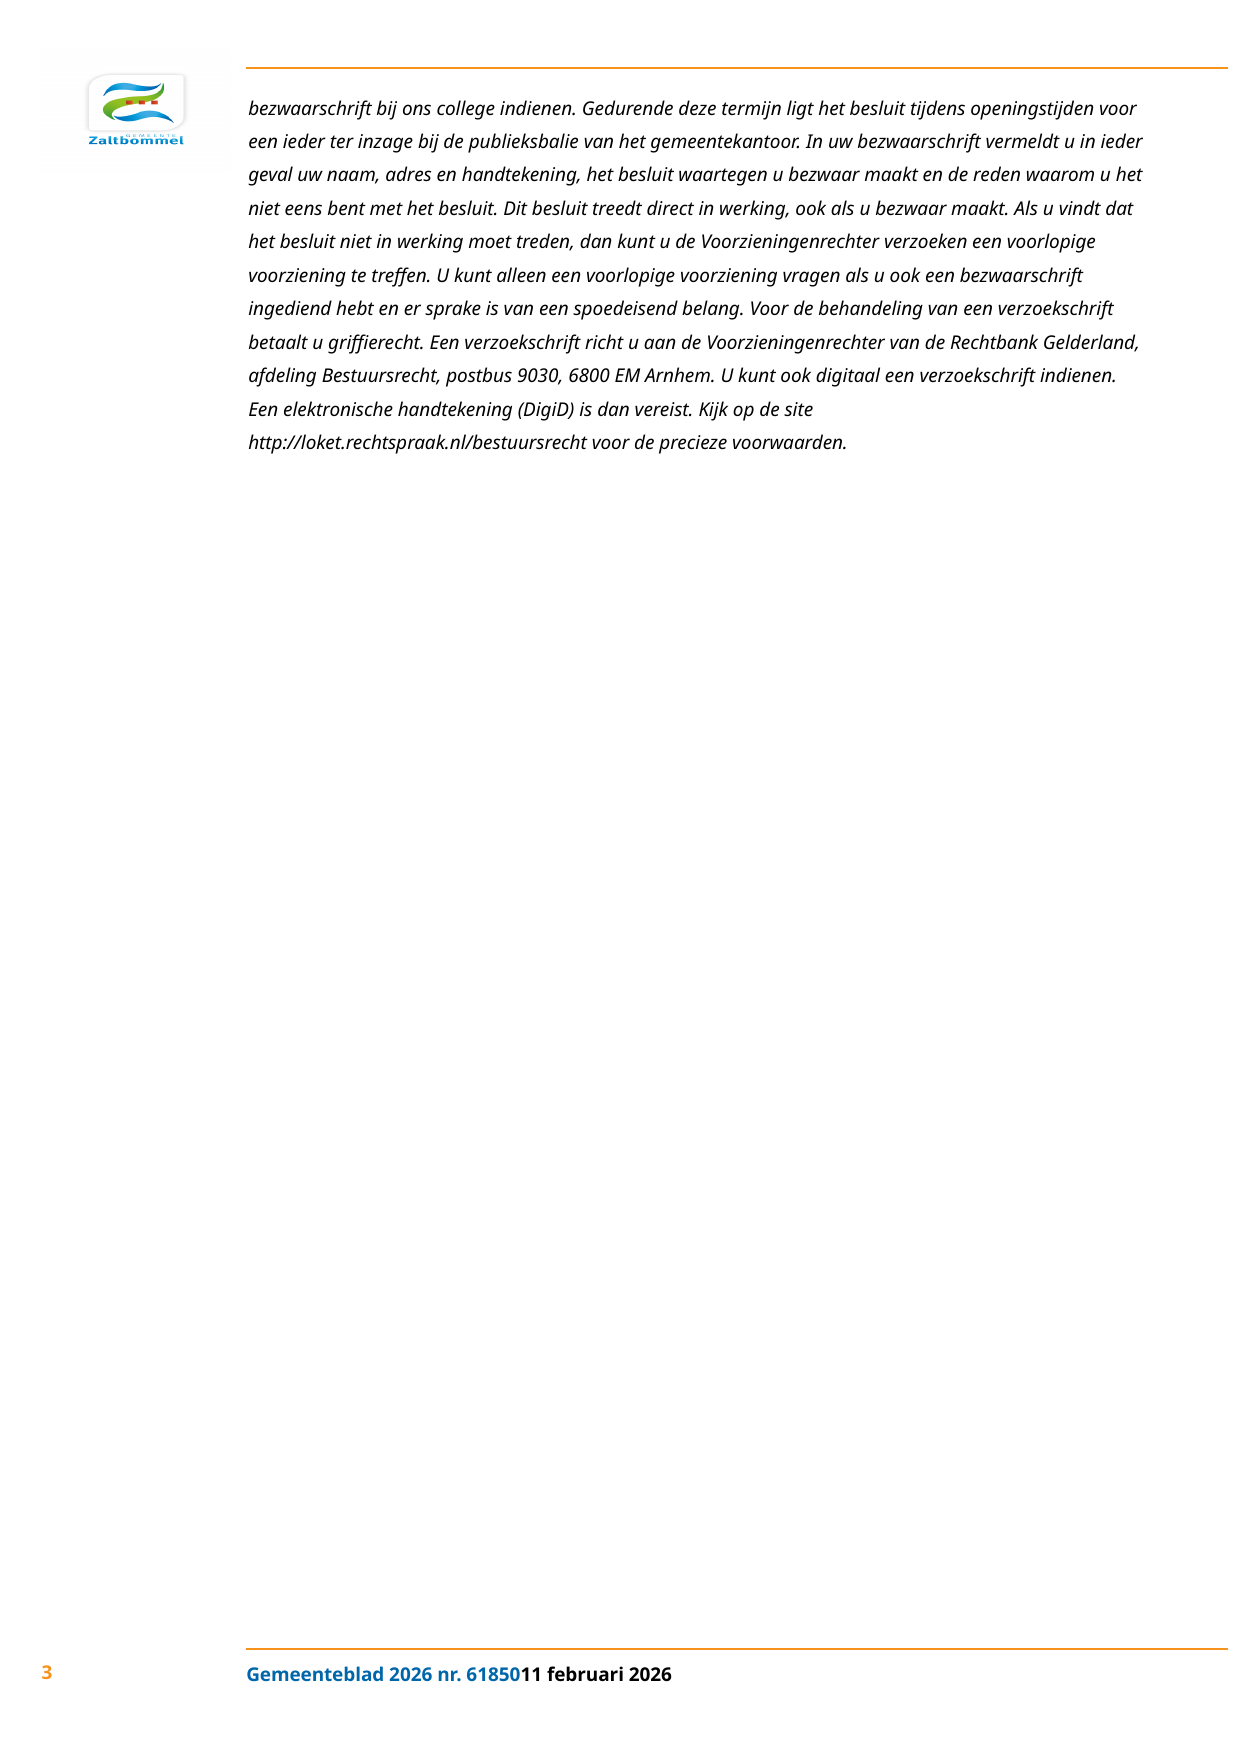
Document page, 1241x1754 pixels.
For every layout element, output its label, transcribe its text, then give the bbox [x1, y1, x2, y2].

picture [41, 47, 231, 172]
text bezwaarschrift bij ons college indienen. Gedurende deze termijn ligt het besluit tijdens openingstijden voor een ieder ter inzage bij de publieksbalie van het gemeentekantoor. In uw bezwaarschrift vermeldt u in ieder geval uw naam, adres en handtekening, het besluit waartegen u bezwaar maakt en de reden waarom u het niet eens bent met het besluit. Dit besluit treedt direct in werking, ook als u bezwaar maakt. Als u vindt dat het besluit niet in werking moet treden, dan kunt u de Voorzieningenrechter verzoeken een voorlopige voorziening te treffen. U kunt alleen een voorlopige voorziening vragen als u ook een bezwaarschrift ingediend hebt en er sprake is van een spoedeisend belang. Voor de behandeling van een verzoekschrift betaalt u griffierecht. Een verzoekschrift richt u aan de Voorzieningenrechter van de Rechtbank Gelderland, afdeling Bestuursrecht, postbus 9030, 6800 EM Arnhem. U kunt ook digitaal een verzoekschrift indienen. Een elektronische handtekening (DigiD) is dan vereist. Kijk op de site http://loket.rechtspraak.nl/bestuursrecht voor de precieze voorwaarden. [248, 95, 1152, 455]
